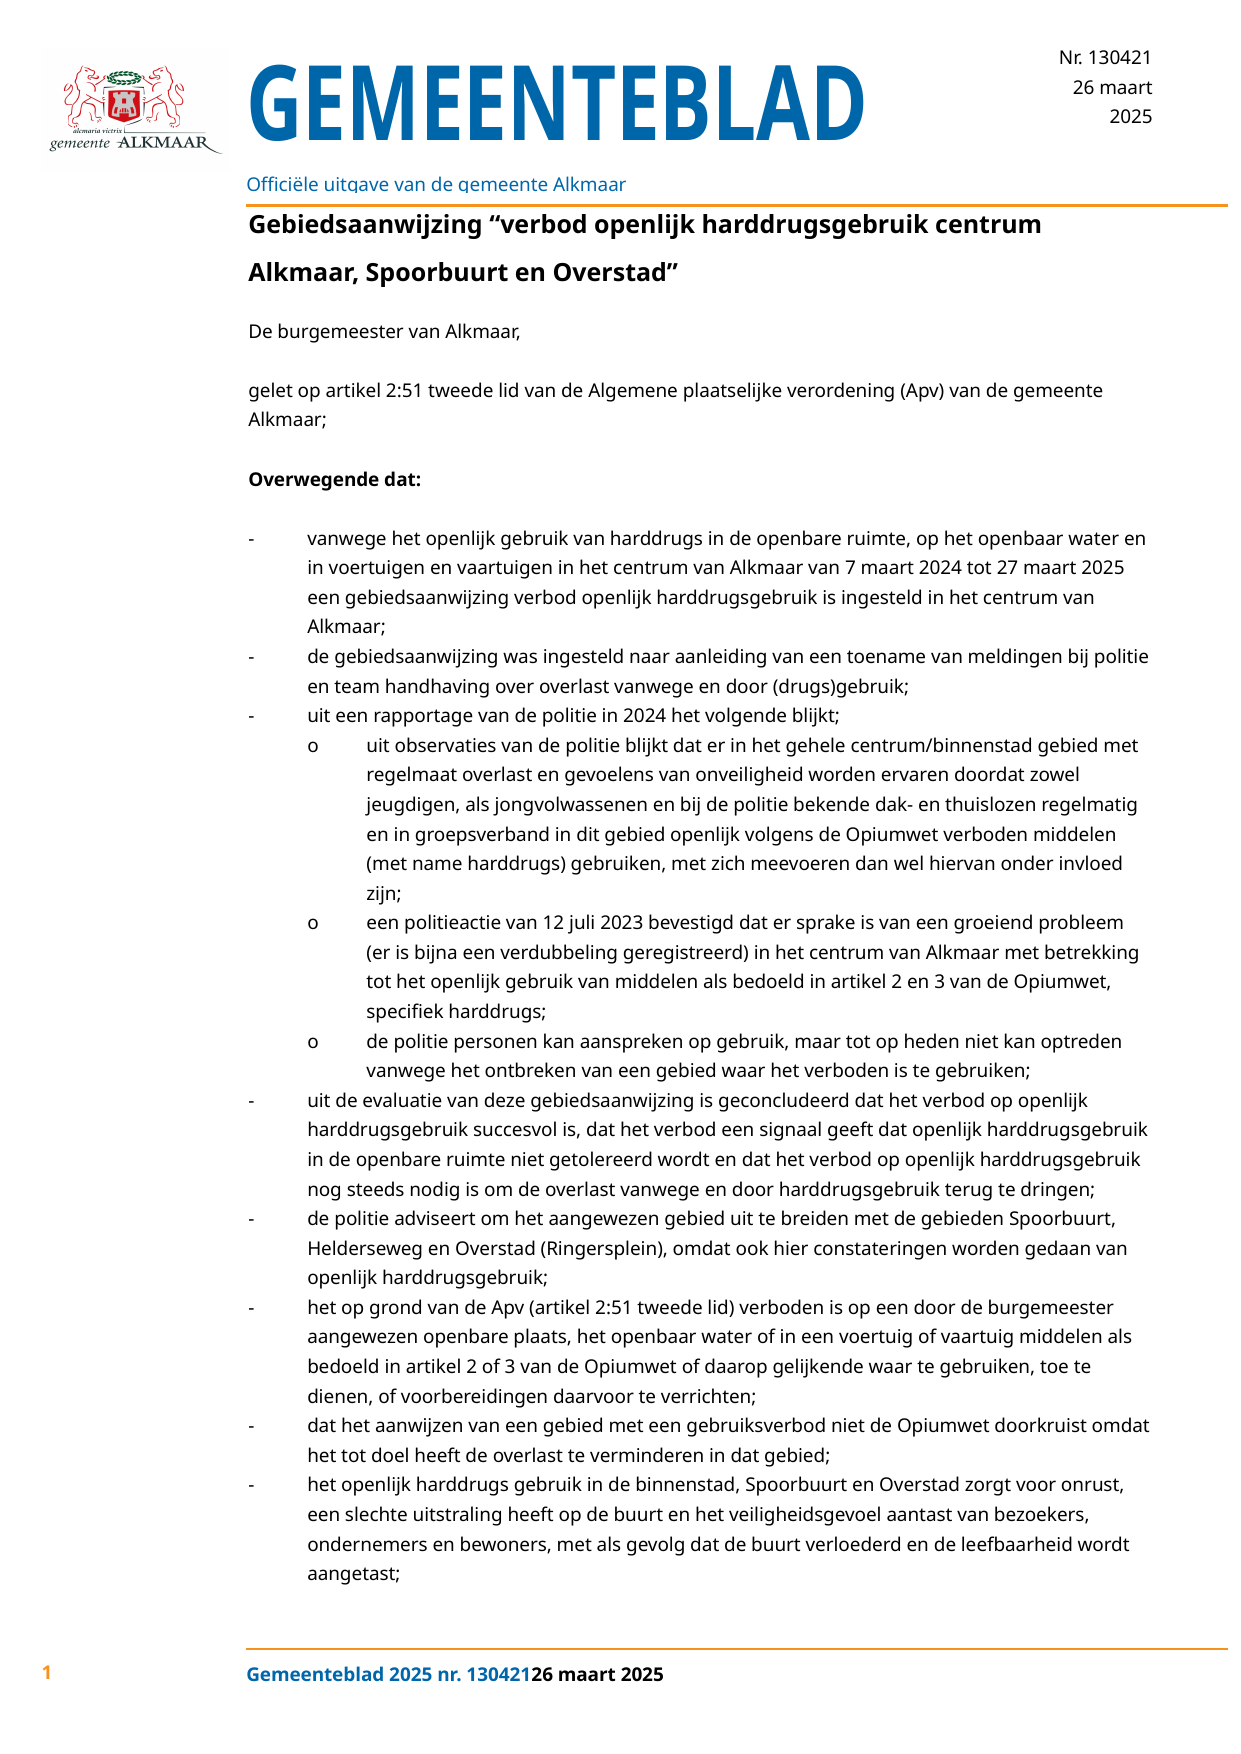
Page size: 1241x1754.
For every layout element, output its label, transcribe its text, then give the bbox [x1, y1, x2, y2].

picture [41, 47, 231, 172]
list de gebiedsaanwijzing was ingesteld naar aanleiding van een toename van meldingen bij politie en team handhaving over overlast vanwege en door (drugs)gebruik; [248, 643, 1152, 699]
list uit de evaluatie van deze gebiedsaanwijzing is geconcludeerd dat het verbod op openlijk harddrugsgebruik succesvol is, dat het verbod een signaal geeft dat openlijk harddrugsgebruik in de openbare ruimte niet getolereerd wordt en dat het verbod op openlijk harddrugsgebruik nog steeds nodig is om de overlast vanwege en door harddrugsgebruik terug te dringen; [248, 1087, 1152, 1202]
list de politie personen kan aanspreken op gebruik, maar tot op heden niet kan optreden vanwege het ontbreken van een gebied waar het verboden is te gebruiken; [307, 1028, 1152, 1083]
list het op grond van de Apv (artikel 2:51 tweede lid) verboden is op een door de burgemeester aangewezen openbare plaats, het openbaar water of in een voertuig of vaartuig middelen als bedoeld in artikel 2 of 3 van de Opiumwet of daarop gelijkende waar te gebruiken, toe te dienen, of voorbereidingen daarvoor te verrichten; [248, 1294, 1152, 1409]
text Overwegende dat: [248, 466, 1152, 492]
list uit observaties van de politie blijkt dat er in het gehele centrum/binnenstad gebied met regelmaat overlast en gevoelens van onveiligheid worden ervaren doordat zowel jeugdigen, als jongvolwassenen en bij de politie bekende dak- en thuislozen regelmatig en in groepsverband in dit gebied openlijk volgens de Opiumwet verboden middelen (met name harddrugs) gebruiken, met zich meevoeren dan wel hiervan onder invloed zijn; [307, 732, 1152, 906]
list het openlijk harddrugs gebruik in de binnenstad, Spoorbuurt en Overstad zorgt voor onrust, een slechte uitstraling heeft op de buurt en het veiligheidsgevoel aantast van bezoekers, ondernemers en bewoners, met als gevolg dat de buurt verloederd en de leefbaarheid wordt aangetast; [248, 1472, 1152, 1586]
list dat het aanwijzen van een gebied met een gebruiksverbod niet de Opiumwet doorkruist omdat het tot doel heeft de overlast te verminderen in dat gebied; [248, 1412, 1152, 1468]
list de politie adviseert om het aangewezen gebied uit te breiden met de gebieden Spoorbuurt, Helderseweg en Overstad (Ringersplein), omdat ook hier constateringen worden gedaan van openlijk harddrugsgebruik; [248, 1205, 1152, 1290]
list vanwege het openlijk gebruik van harddrugs in de openbare ruimte, op het openbaar water en in voertuigen en vaartuigen in het centrum van Alkmaar van 7 maart 2024 tot 27 maart 2025 een gebiedsaanwijzing verbod openlijk harddrugsgebruik is ingesteld in het centrum van Alkmaar; [248, 525, 1152, 639]
list uit een rapportage van de politie in 2024 het volgende blijkt; [248, 702, 1152, 728]
text gelet op artikel 2:51 tweede lid van de Algemene plaatselijke verordening (Apv) van de gemeente Alkmaar; [248, 377, 1152, 432]
list een politieactie van 12 juli 2023 bevestigd dat er sprake is van een groeiend probleem (er is bijna een verdubbeling geregistreerd) in het centrum van Alkmaar met betrekking tot het openlijk gebruik van middelen als bedoeld in artikel 2 en 3 van de Opiumwet, specifiek harddrugs; [307, 909, 1152, 1024]
text Gebiedsaanwijzing “verbod openlijk harddrugsgebruik centrum Alkmaar, Spoorbuurt en Overstad” [248, 207, 1152, 288]
text De burgemeester van Alkmaar, [248, 318, 1152, 344]
